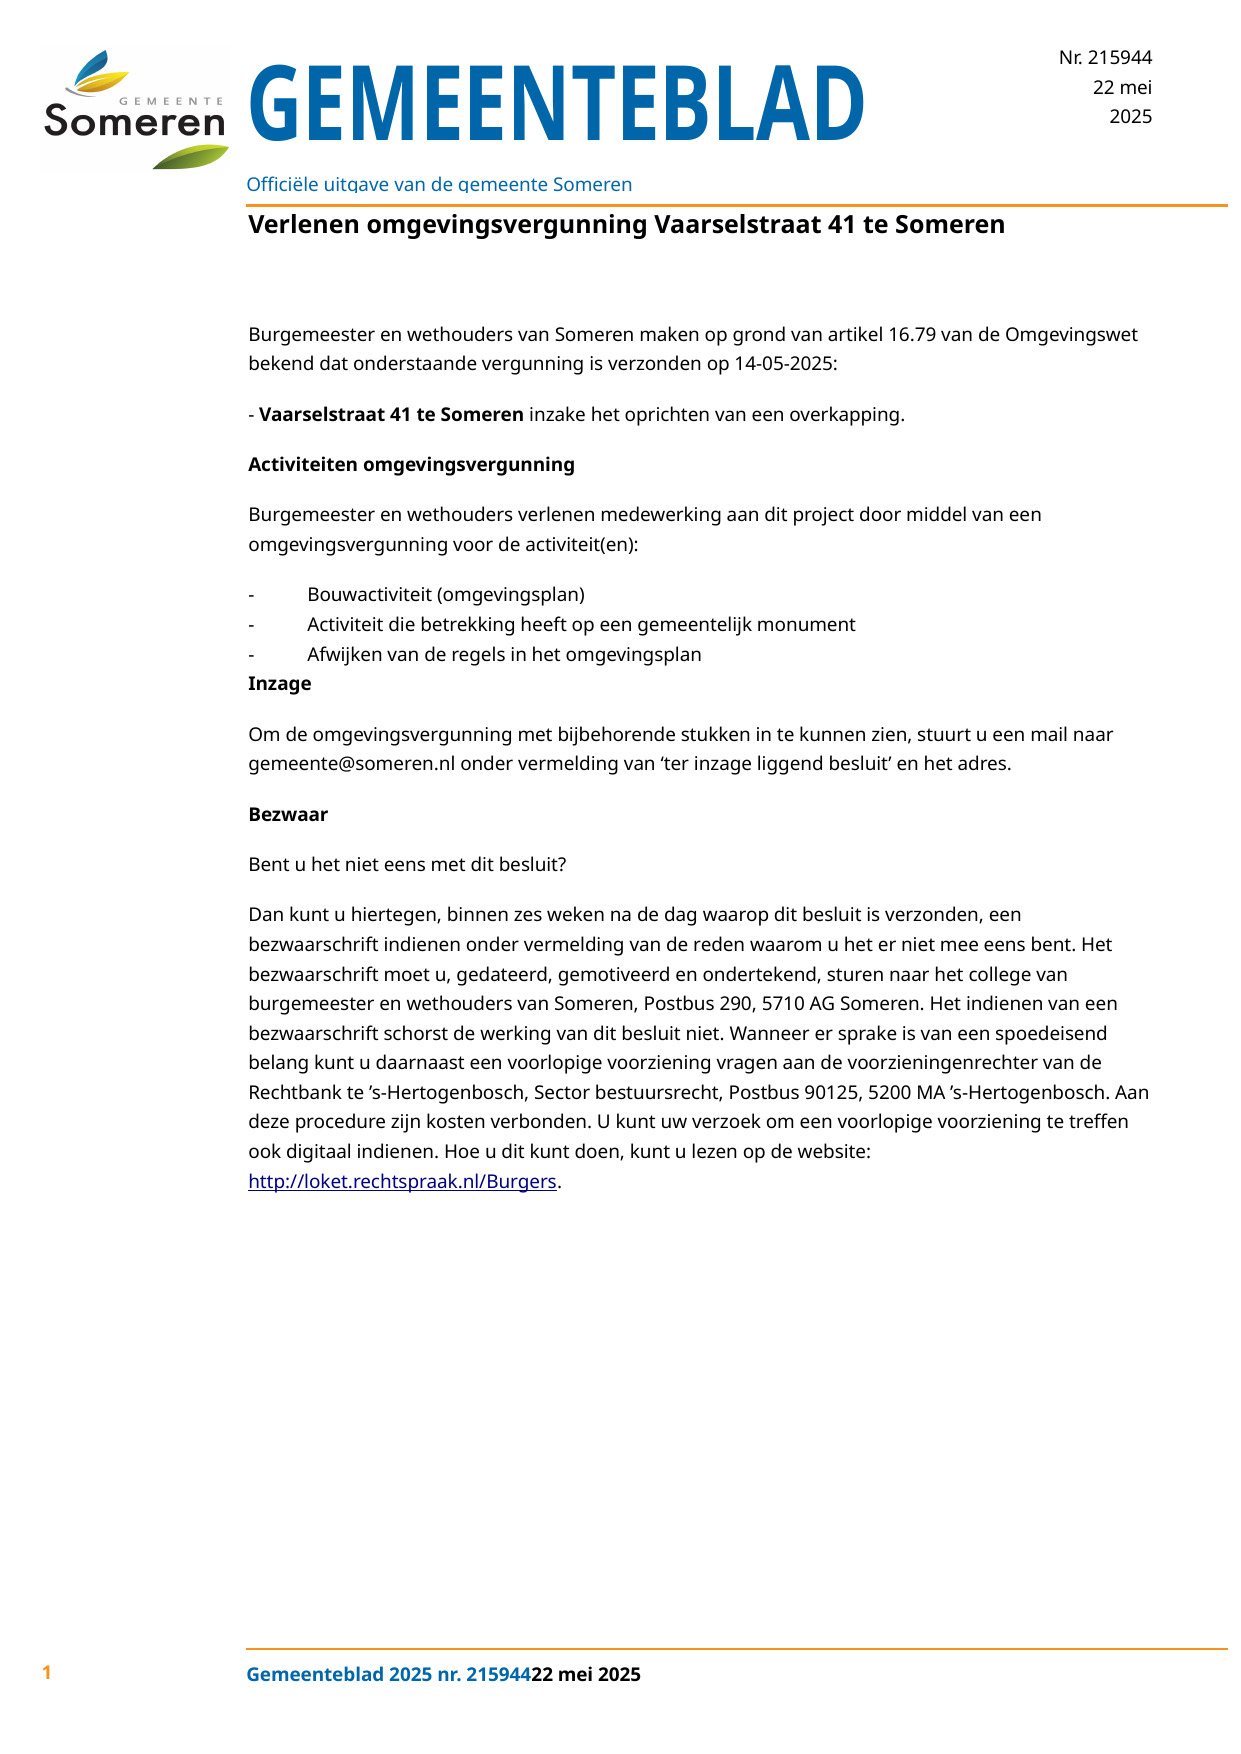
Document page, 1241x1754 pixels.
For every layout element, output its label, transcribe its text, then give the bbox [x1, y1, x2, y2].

text Bent u het niet eens met dit besluit? [248, 851, 1152, 877]
text - Vaarselstraat 41 te Someren inzake het oprichten van een overkapping. [248, 401, 1152, 426]
text Inzage [248, 670, 1152, 696]
text Verlenen omgevingsvergunning Vaarselstraat 41 te Someren [248, 207, 1152, 241]
text Burgemeester en wethouders van Someren maken op grond van artikel 16.79 van de Omgevingswet bekend dat onderstaande vergunning is verzonden op 14-05-2025: [248, 321, 1152, 376]
list Bouwactiviteit (omgevingsplan) [248, 582, 1152, 607]
text Activiteiten omgevingsvergunning [248, 451, 1152, 477]
text Bezwaar [248, 801, 1152, 826]
text Om de omgevingsvergunning met bijbehorende stukken in te kunnen zien, stuurt u een mail naar gemeente@someren.nl onder vermelding van ‘ter inzage liggend besluit’ en het adres. [248, 721, 1152, 776]
list Afwijken van de regels in het omgevingsplan [248, 641, 1152, 666]
text Burgemeester en wethouders verlenen medewerking aan dit project door middel van een omgevingsvergunning voor de activiteit(en): [248, 502, 1152, 557]
text Dan kunt u hiertegen, binnen zes weken na de dag waarop dit besluit is verzonden, een bezwaarschrift indienen onder vermelding van de reden waarom u het er niet mee eens bent. Het bezwaarschrift moet u, gedateerd, gemotiveerd en ondertekend, sturen naar het college van burgemeester en wethouders van Someren, Postbus 290, 5710 AG Someren. Het indienen van een bezwaarschrift schorst de werking van dit besluit niet. Wanneer er sprake is van een spoedeisend belang kunt u daarnaast een voorlopige voorziening vragen aan de voorzieningenrechter van de Rechtbank te ’s-Hertogenbosch, Sector bestuursrecht, Postbus 90125, 5200 MA ’s-Hertogenbosch. Aan deze procedure zijn kosten verbonden. U kunt uw verzoek om een voorlopige voorziening te treffen ook digitaal indienen. Hoe u dit kunt doen, kunt u lezen op de website: http://loket.rechtspraak.nl/Burgers. [248, 902, 1152, 1193]
picture [41, 47, 231, 172]
list Activiteit die betrekking heeft op een gemeentelijk monument [248, 611, 1152, 637]
